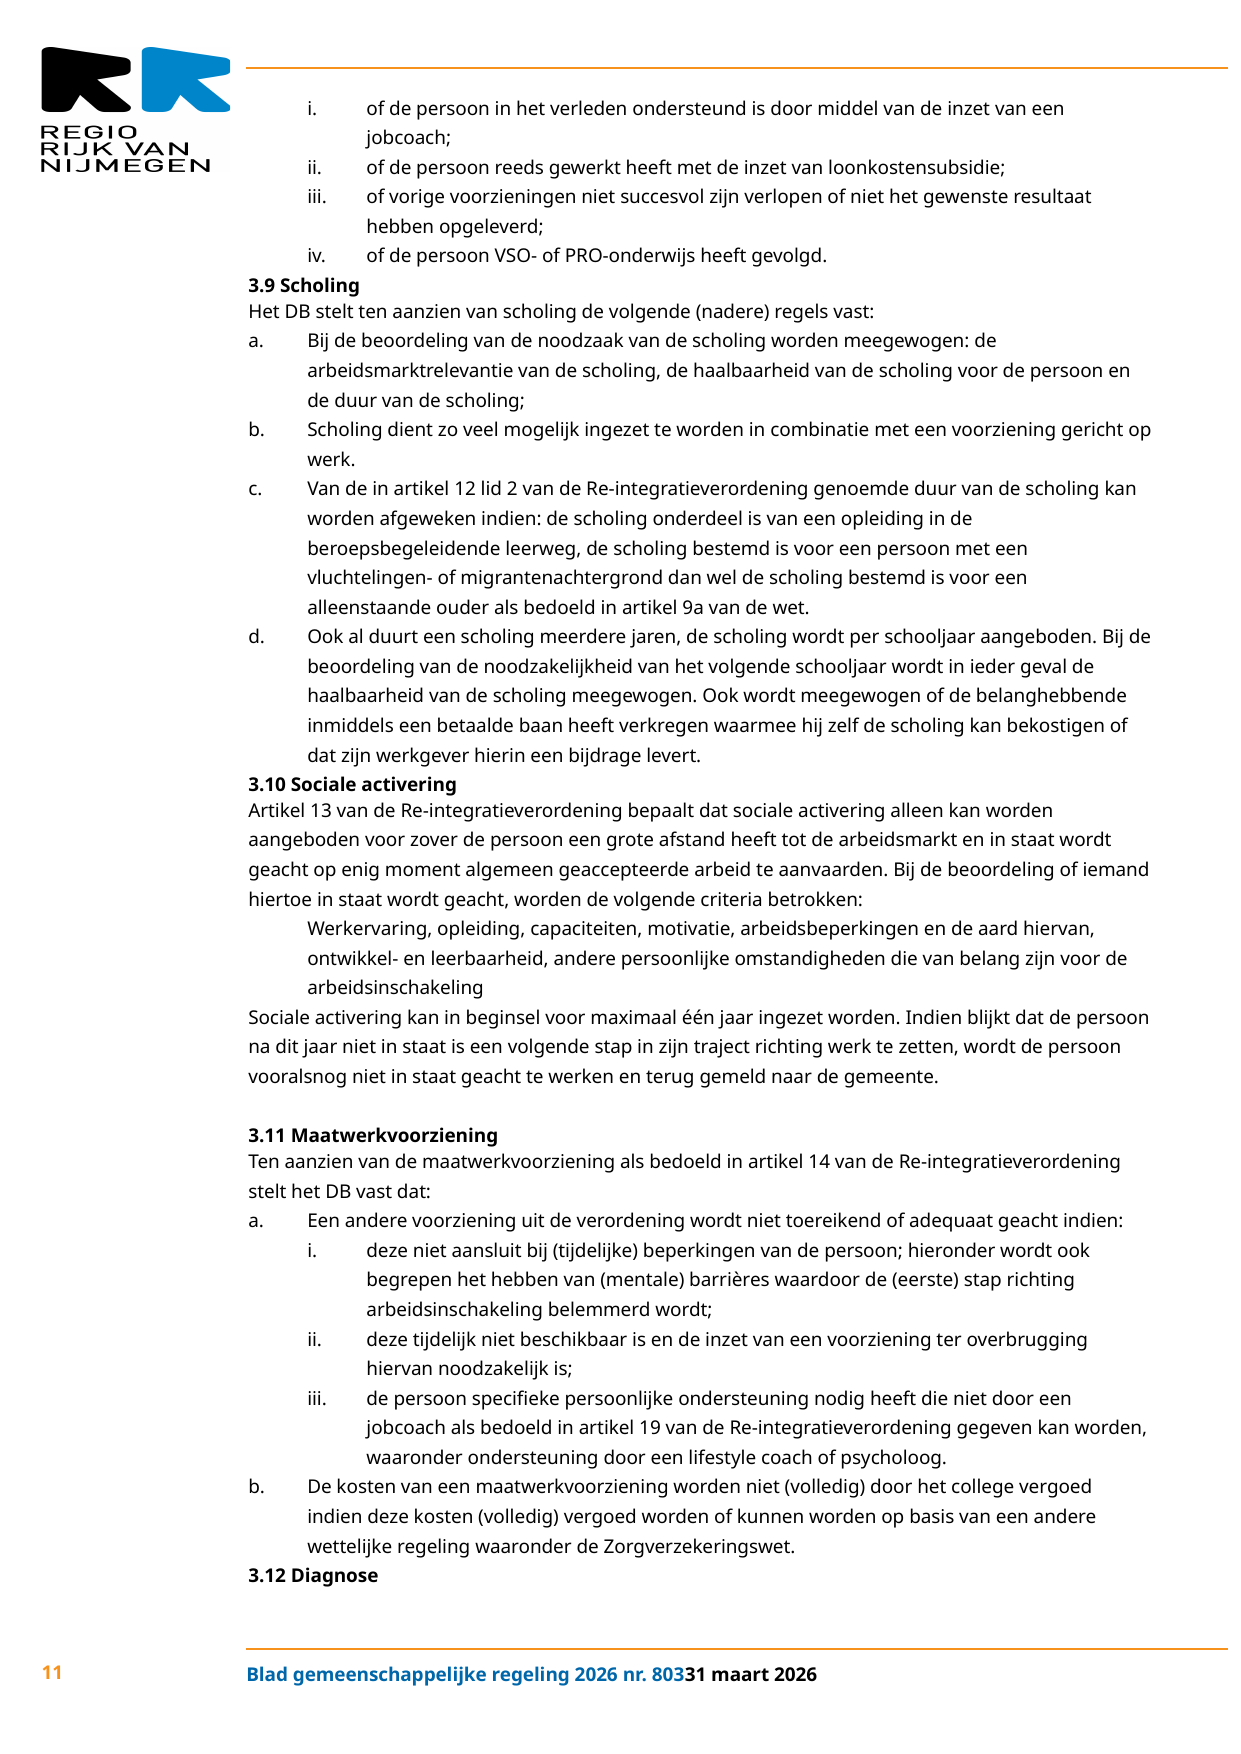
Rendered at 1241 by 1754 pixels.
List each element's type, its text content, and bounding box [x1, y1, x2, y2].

text Artikel 13 van de Re-integratieverordening bepaalt dat sociale activering alleen kan worden aangeboden voor zover de persoon een grote afstand heeft tot de arbeidsmarkt en in staat wordt geacht op enig moment algemeen geaccepteerde arbeid te aanvaarden. Bij de beoordeling of iemand hiertoe in staat wordt geacht, worden de volgende criteria betrokken: [248, 797, 1152, 912]
picture [200, 73, 231, 105]
list Een andere voorziening uit de verordening wordt niet toereikend of adequaat geacht indien: [248, 1207, 1152, 1233]
list Bij de beoordeling van de noodzaak van de scholing worden meegewogen: de arbeidsmarktrelevantie van de scholing, de haalbaarheid van de scholing voor de persoon en de duur van de scholing; [248, 328, 1152, 412]
picture [41, 47, 231, 172]
list deze niet aansluit bij (tijdelijke) beperkingen van de persoon; hieronder wordt ook begrepen het hebben van (mentale) barrières waardoor de (eerste) stap richting arbeidsinschakeling belemmerd wordt; [307, 1237, 1152, 1322]
list of de persoon VSO- of PRO-onderwijs heeft gevolgd. [307, 243, 1152, 268]
text 3.11 Maatwerkvoorziening [248, 1122, 1152, 1148]
list de persoon specifieke persoonlijke ondersteuning nodig heeft die niet door een jobcoach als bedoeld in artikel 19 van de Re-integratieverordening gegeven kan worden, waaronder ondersteuning door een lifestyle coach of psycholoog. [307, 1385, 1152, 1470]
list Werkervaring, opleiding, capaciteiten, motivatie, arbeidsbeperkingen en de aard hiervan, ontwikkel- en leerbaarheid, andere persoonlijke omstandigheden die van belang zijn voor de arbeidsinschakeling [248, 915, 1152, 1000]
picture [161, 47, 231, 59]
list of vorige voorzieningen niet succesvol zijn verlopen of niet het gewenste resultaat hebben opgeleverd; [307, 183, 1152, 239]
text Sociale activering kan in beginsel voor maximaal één jaar ingezet worden. Indien blijkt dat de persoon na dit jaar niet in staat is een volgende stap in zijn traject richting werk te zetten, wordt de persoon vooralsnog niet in staat geacht te werken en terug gemeld naar de gemeente. [248, 1004, 1152, 1089]
list Ook al duurt een scholing meerdere jaren, de scholing wordt per schooljaar aangeboden. Bij de beoordeling van de noodzakelijkheid van het volgende schooljaar wordt in ieder geval de haalbaarheid van de scholing meegewogen. Ook wordt meegewogen of de belanghebbende inmiddels een betaalde baan heeft verkregen waarmee hij zelf de scholing kan bekostigen of dat zijn werkgever hierin een bijdrage levert. [248, 623, 1152, 767]
list of de persoon reeds gewerkt heeft met de inzet van loonkostensubsidie; [307, 154, 1152, 180]
list of de persoon in het verleden ondersteund is door middel van de inzet van een jobcoach; [307, 95, 1152, 150]
text 3.12 Diagnose [248, 1562, 1152, 1588]
text Ten aanzien van de maatwerkvoorziening als bedoeld in artikel 14 van de Re-integratieverordening stelt het DB vast dat: [248, 1148, 1152, 1203]
list De kosten van een maatwerkvoorziening worden niet (volledig) door het college vergoed indien deze kosten (volledig) vergoed worden of kunnen worden op basis van een andere wettelijke regeling waaronder de Zorgverzekeringswet. [248, 1474, 1152, 1558]
text Het DB stelt ten aanzien van scholing de volgende (nadere) regels vast: [248, 298, 1152, 324]
list deze tijdelijk niet beschikbaar is en de inzet van een voorziening ter overbrugging hiervan noodzakelijk is; [307, 1326, 1152, 1381]
text 3.9 Scholing [248, 272, 1152, 298]
list Van de in artikel 12 lid 2 van de Re-integratieverordening genoemde duur van de scholing kan worden afgeweken indien: de scholing onderdeel is van een opleiding in de beroepsbegeleidende leerweg, de scholing bestemd is voor een persoon met een vluchtelingen- of migrantenachtergrond dan wel de scholing bestemd is voor een alleenstaande ouder als bedoeld in artikel 9a van de wet. [248, 476, 1152, 619]
list Scholing dient zo veel mogelijk ingezet te worden in combinatie met een voorziening gericht op werk. [248, 416, 1152, 472]
text 3.10 Sociale activering [248, 771, 1152, 797]
